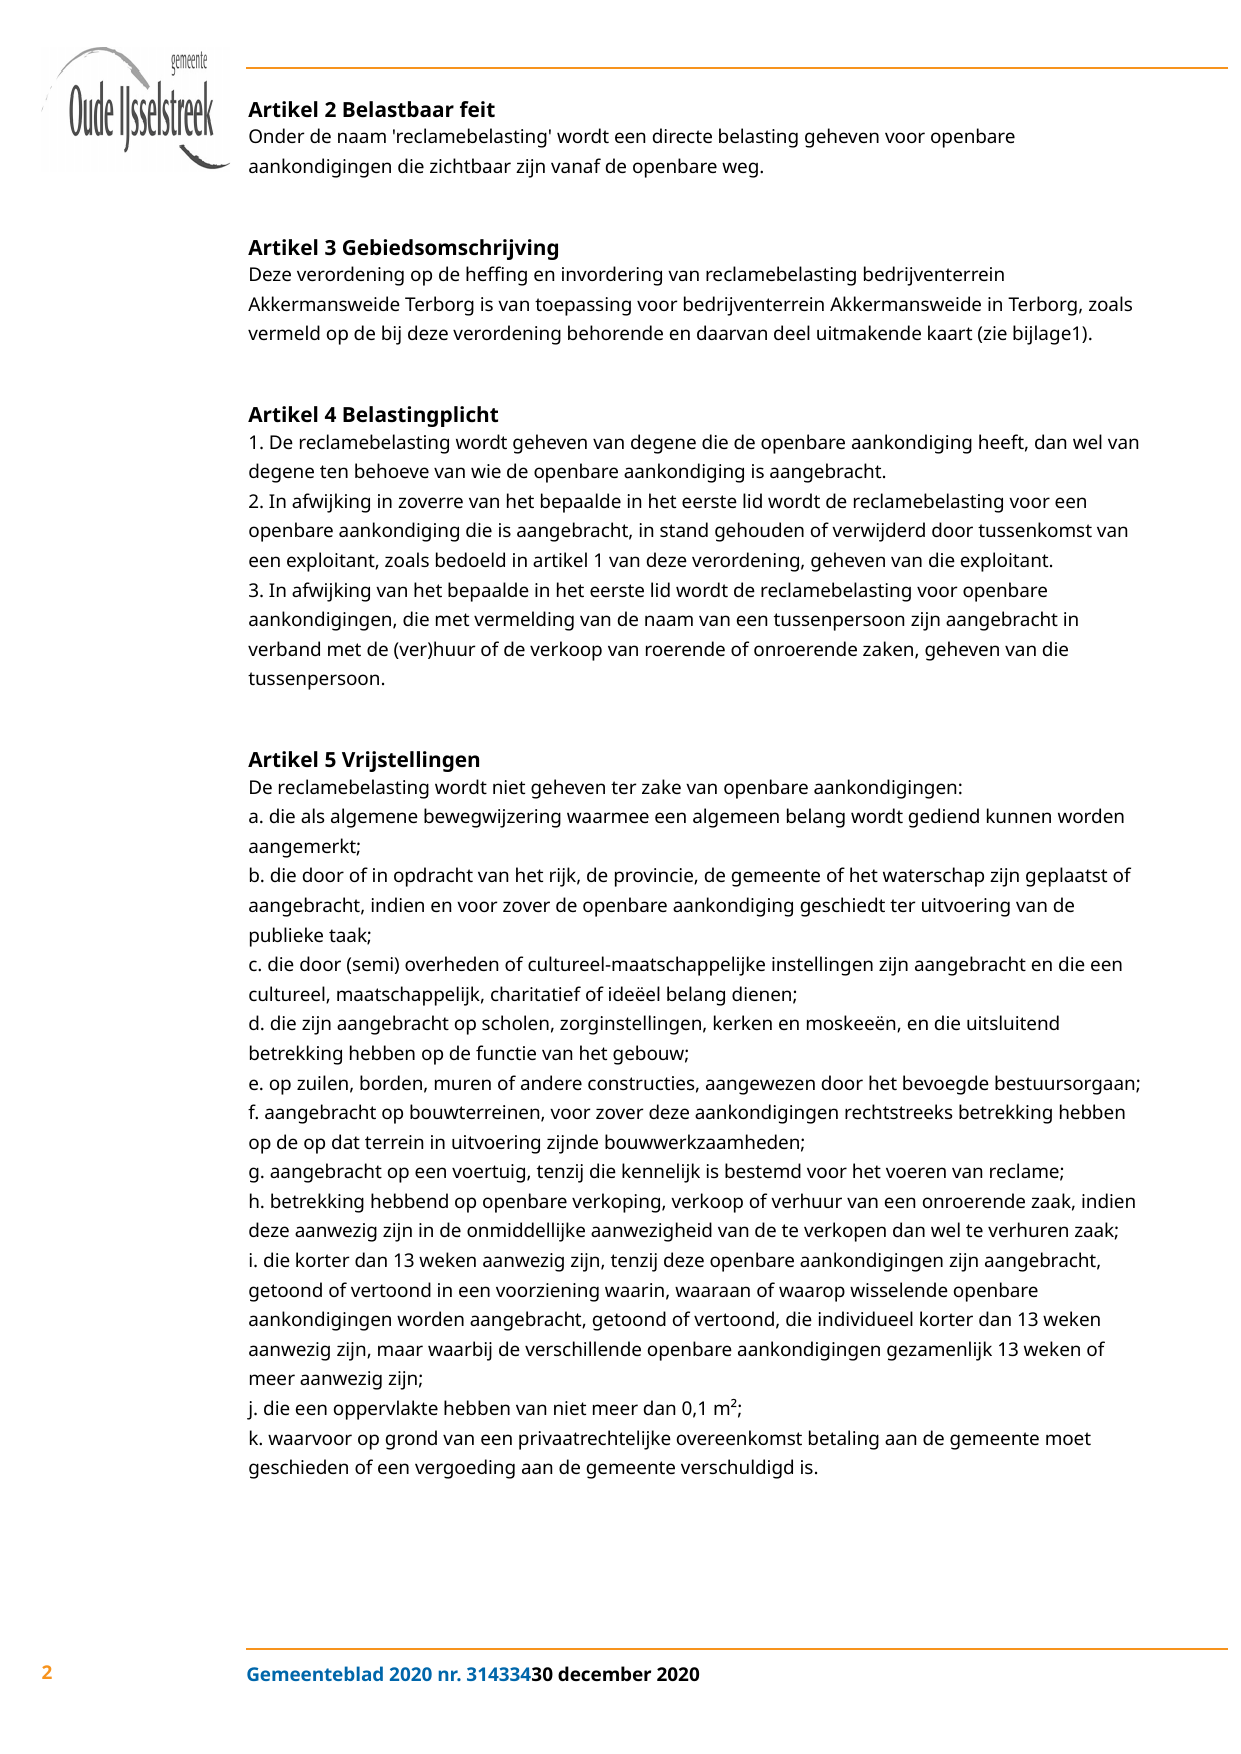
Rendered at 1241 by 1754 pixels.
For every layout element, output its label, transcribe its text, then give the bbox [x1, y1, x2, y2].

text g. aangebracht op een voertuig, tenzij die kennelijk is bestemd voor het voeren van reclame; [248, 1158, 1152, 1184]
text e. op zuilen, borden, muren of andere constructies, aangewezen door het bevoegde bestuursorgaan; [248, 1070, 1152, 1096]
text i. die korter dan 13 weken aanwezig zijn, tenzij deze openbare aankondigingen zijn aangebracht, getoond of vertoond in een voorziening waarin, waaraan of waarop wisselende openbare aankondigingen worden aangebracht, getoond of vertoond, die individueel korter dan 13 weken aanwezig zijn, maar waarbij de verschillende openbare aankondigingen gezamenlijk 13 weken of meer aanwezig zijn; [248, 1247, 1152, 1391]
text d. die zijn aangebracht op scholen, zorginstellingen, kerken en moskeeën, en die uitsluitend betrekking hebben op de functie van het gebouw; [248, 1011, 1152, 1066]
text f. aangebracht op bouwterreinen, voor zover deze aankondigingen rechtstreeks betrekking hebben op de op dat terrein in uitvoering zijnde bouwwerkzaamheden; [248, 1099, 1152, 1155]
text a. die als algemene bewegwijzering waarmee een algemeen belang wordt gediend kunnen worden aangemerkt; [248, 803, 1152, 859]
text Artikel 4 Belastingplicht [248, 400, 1152, 429]
text Artikel 5 Vrijstellingen [248, 746, 1152, 774]
text De reclamebelasting wordt niet geheven ter zake van openbare aankondigingen: [248, 774, 1152, 800]
picture [41, 47, 231, 172]
text 1. De reclamebelasting wordt geheven van degene die de openbare aankondiging heeft, dan wel van degene ten behoeve van wie de openbare aankondiging is aangebracht. [248, 429, 1152, 484]
text Artikel 3 Gebiedsomschrijving [248, 233, 1152, 261]
text Onder de naam 'reclamebelasting' wordt een directe belasting geheven voor openbare aankondigingen die zichtbaar zijn vanaf de openbare weg. [248, 123, 1152, 178]
text c. die door (semi) overheden of cultureel-maatschappelijke instellingen zijn aangebracht en die een cultureel, maatschappelijk, charitatief of ideëel belang dienen; [248, 951, 1152, 1007]
text b. die door of in opdracht van het rijk, de provincie, de gemeente of het waterschap zijn geplaatst of aangebracht, indien en voor zover de openbare aankondiging geschiedt ter uitvoering van de publieke taak; [248, 863, 1152, 948]
text j. die een oppervlakte hebben van niet meer dan 0,1 m²; [248, 1395, 1152, 1421]
text h. betrekking hebbend op openbare verkoping, verkoop of verhuur van een onroerende zaak, indien deze aanwezig zijn in de onmiddellijke aanwezigheid van de te verkopen dan wel te verhuren zaak; [248, 1188, 1152, 1243]
text 2. In afwijking in zoverre van het bepaalde in het eerste lid wordt de reclamebelasting voor een openbare aankondiging die is aangebracht, in stand gehouden of verwijderd door tussenkomst van een exploitant, zoals bedoeld in artikel 1 van deze verordening, geheven van die exploitant. [248, 488, 1152, 573]
text 3. In afwijking van het bepaalde in het eerste lid wordt de reclamebelasting voor openbare aankondigingen, die met vermelding van de naam van een tussenpersoon zijn aangebracht in verband met de (ver)huur of de verkoop van roerende of onroerende zaken, geheven van die tussenpersoon. [248, 577, 1152, 691]
text Deze verordening op de heffing en invordering van reclamebelasting bedrijventerrein Akkermansweide Terborg is van toepassing voor bedrijventerrein Akkermansweide in Terborg, zoals vermeld op de bij deze verordening behorende en daarvan deel uitmakende kaart (zie bijlage1). [248, 261, 1152, 346]
text k. waarvoor op grond van een privaatrechtelijke overeenkomst betaling aan de gemeente moet geschieden of een vergoeding aan de gemeente verschuldigd is. [248, 1425, 1152, 1480]
text Artikel 2 Belastbaar feit [248, 95, 1152, 123]
